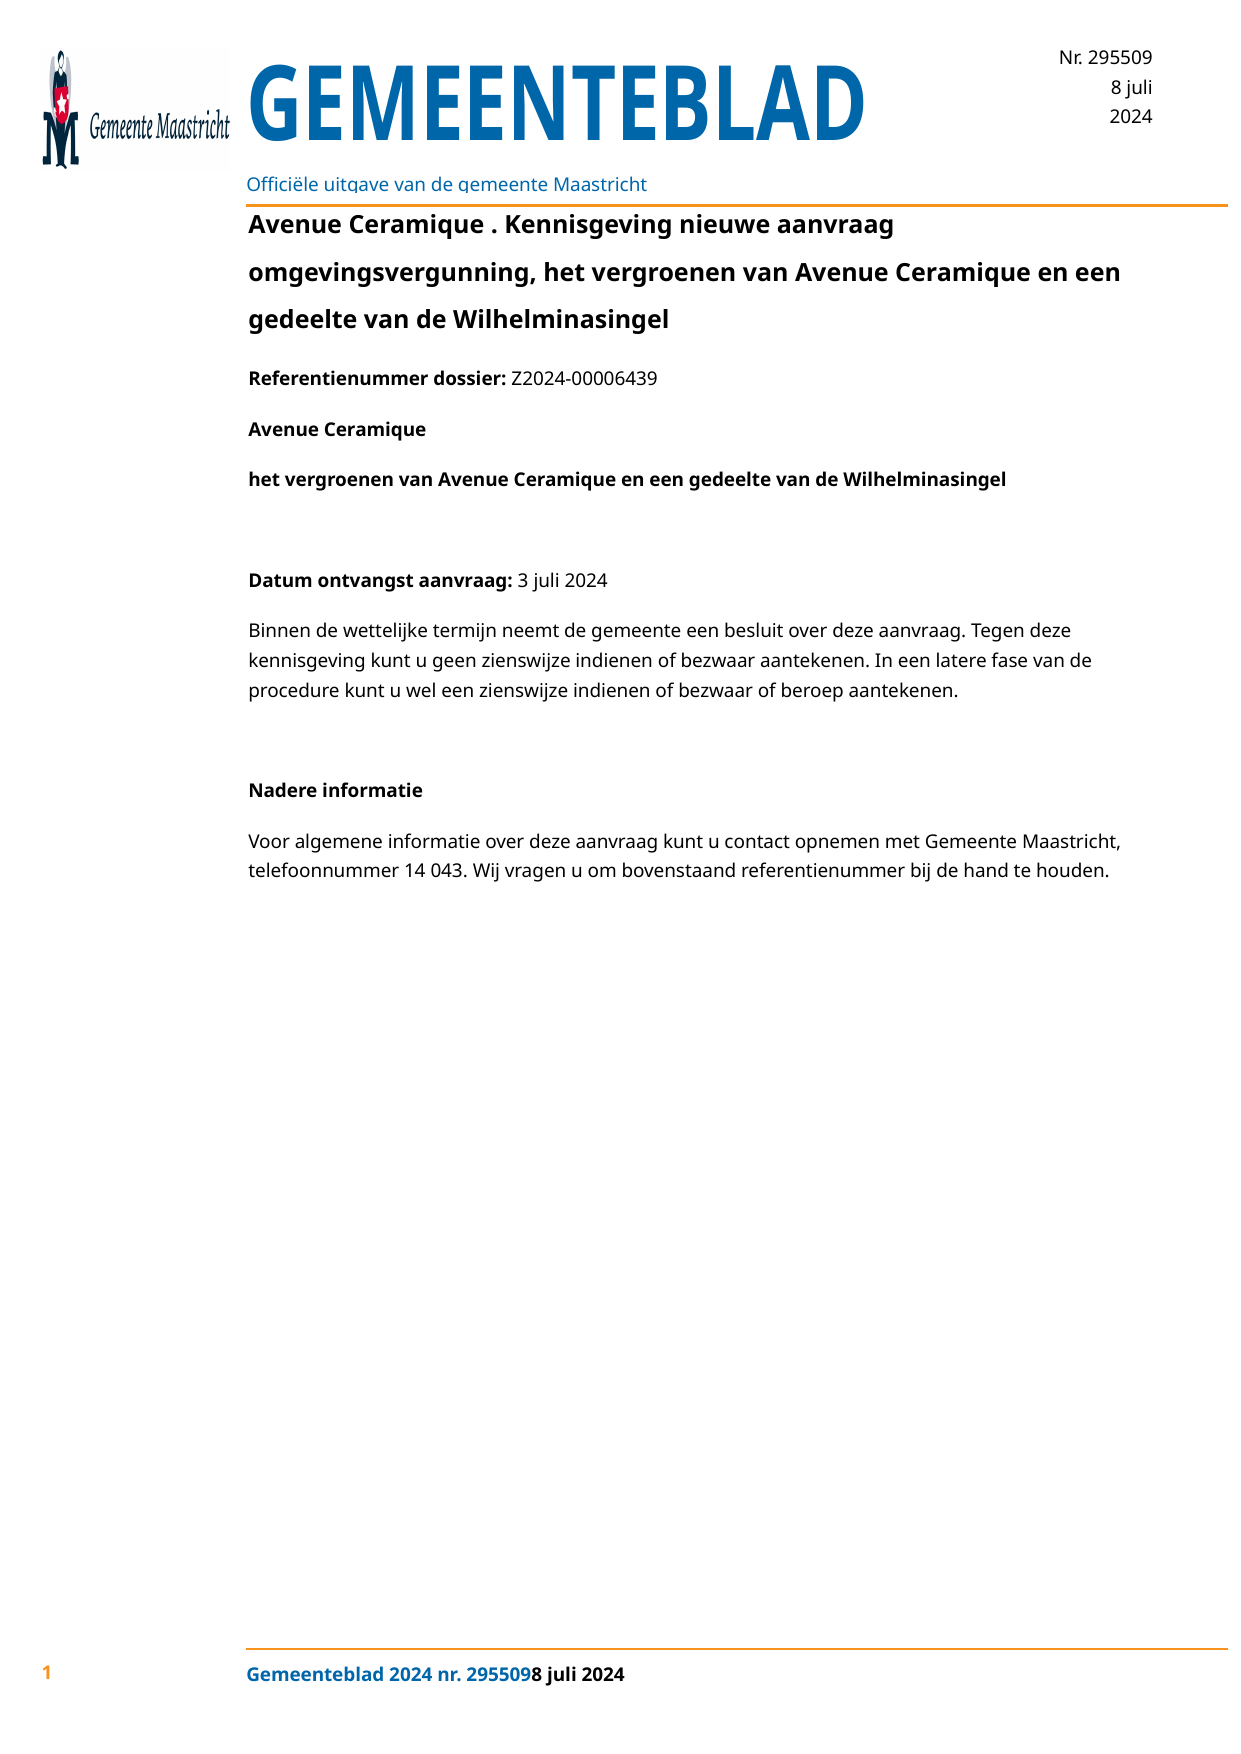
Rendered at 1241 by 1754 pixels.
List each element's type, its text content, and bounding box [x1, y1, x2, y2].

text Referentienummer dossier: Z2024-00006439 [248, 366, 1152, 391]
text het vergroenen van Avenue Ceramique en een gedeelte van de Wilhelminasingel [248, 466, 1152, 492]
text Voor algemene informatie over deze aanvraag kunt u contact opnemen met Gemeente Maastricht, telefoonnummer 14 043. Wij vragen u om bovenstaand referentienummer bij de hand te houden. [248, 828, 1152, 883]
text Avenue Ceramique . Kennisgeving nieuwe aanvraag omgevingsvergunning, het vergroenen van Avenue Ceramique en een gedeelte van de Wilhelminasingel [248, 207, 1152, 336]
text Binnen de wettelijke termijn neemt de gemeente een besluit over deze aanvraag. Tegen deze kennisgeving kunt u geen zienswijze indienen of bezwaar aantekenen. In een latere fase van de procedure kunt u wel een zienswijze indienen of bezwaar of beroep aantekenen. [248, 618, 1152, 702]
text Avenue Ceramique [248, 416, 1152, 442]
text Datum ontvangst aanvraag: 3 juli 2024 [248, 567, 1152, 593]
picture [41, 47, 231, 172]
text Nadere informatie [248, 778, 1152, 803]
